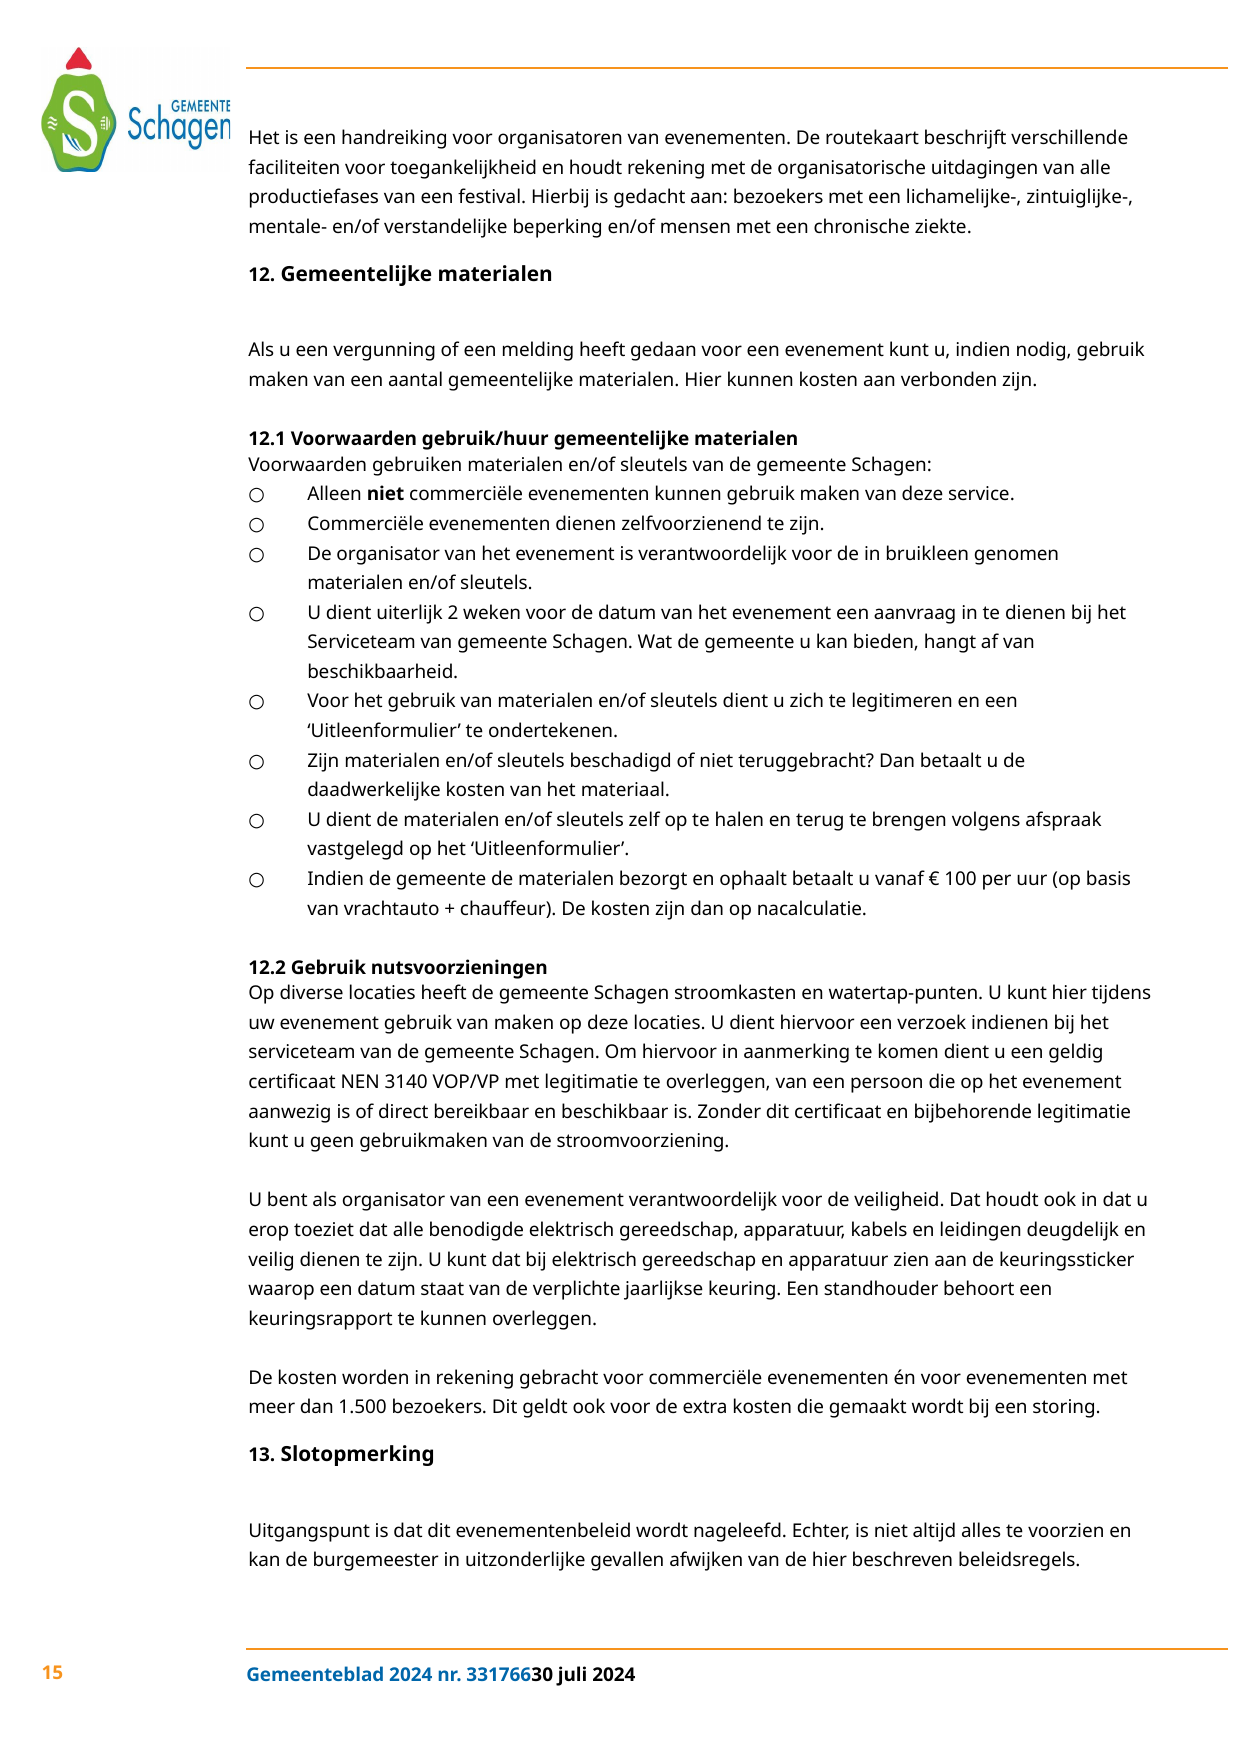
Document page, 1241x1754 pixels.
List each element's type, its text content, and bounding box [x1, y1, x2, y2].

text 12.2 Gebruik nutsvoorzieningen [248, 954, 1152, 979]
text 12.1 Voorwaarden gebruik/huur gemeentelijke materialen [248, 425, 1152, 451]
list Alleen niet commerciële evenementen kunnen gebruik maken van deze service. [248, 481, 1152, 506]
text Uitgangspunt is dat dit evenementenbeleid wordt nageleefd. Echter, is niet altijd alles te voorzien en kan de burgemeester in uitzonderlijke gevallen afwijken van de hier beschreven beleidsregels. [248, 1517, 1152, 1572]
list De organisator van het evenement is verantwoordelijk voor de in bruikleen genomen materialen en/of sleutels. [248, 540, 1152, 595]
picture [41, 47, 231, 172]
list Zijn materialen en/of sleutels beschadigd of niet teruggebracht? Dan betaalt u de daadwerkelijke kosten van het materiaal. [248, 747, 1152, 802]
text Het is een handreiking voor organisatoren van evenementen. De routekaart beschrijft verschillende faciliteiten voor toegankelijkheid en houdt rekening met de organisatorische uitdagingen van alle productiefases van een festival. Hierbij is gedacht aan: bezoekers met een lichamelijke-, zintuiglijke-, mentale- en/of verstandelijke beperking en/of mensen met een chronische ziekte. [248, 124, 1152, 239]
list Commerciële evenementen dienen zelfvoorzienend te zijn. [248, 510, 1152, 536]
list U dient de materialen en/of sleutels zelf op te halen en terug te brengen volgens afspraak vastgelegd op het ‘Uitleenformulier’. [248, 806, 1152, 861]
text Als u een vergunning of een melding heeft gedaan voor een evenement kunt u, indien nodig, gebruik maken van een aantal gemeentelijke materialen. Hier kunnen kosten aan verbonden zijn. [248, 336, 1152, 392]
text De kosten worden in rekening gebracht voor commerciële evenementen én voor evenementen met meer dan 1.500 bezoekers. Dit geldt ook voor de extra kosten die gemaakt wordt bij een storing. [248, 1364, 1152, 1419]
text U bent als organisator van een evenement verantwoordelijk voor de veiligheid. Dat houdt ook in dat u erop toeziet dat alle benodigde elektrisch gereedschap, apparatuur, kabels en leidingen deugdelijk en veilig dienen te zijn. U kunt dat bij elektrisch gereedschap en apparatuur zien aan de keuringssticker waarop een datum staat van de verplichte jaarlijkse keuring. Een standhouder behoort een keuringsrapport te kunnen overleggen. [248, 1187, 1152, 1331]
list Voor het gebruik van materialen en/of sleutels dient u zich te legitimeren en een ‘Uitleenformulier’ te ondertekenen. [248, 688, 1152, 743]
text 12. Gemeentelijke materialen [248, 259, 1152, 287]
text 13. Slotopmerking [248, 1439, 1152, 1468]
list U dient uiterlijk 2 weken voor de datum van het evenement een aanvraag in te dienen bij het Serviceteam van gemeente Schagen. Wat de gemeente u kan bieden, hangt af van beschikbaarheid. [248, 599, 1152, 684]
text Voorwaarden gebruiken materialen en/of sleutels van de gemeente Schagen: [248, 451, 1152, 477]
list Indien de gemeente de materialen bezorgt en ophaalt betaalt u vanaf € 100 per uur (op basis van vrachtauto + chauffeur). De kosten zijn dan op nacalculatie. [248, 865, 1152, 920]
text Op diverse locaties heeft de gemeente Schagen stroomkasten en watertap-punten. U kunt hier tijdens uw evenement gebruik van maken op deze locaties. U dient hiervoor een verzoek indienen bij het serviceteam van de gemeente Schagen. Om hiervoor in aanmerking te komen dient u een geldig certificaat NEN 3140 VOP/VP met legitimatie te overleggen, van een persoon die op het evenement aanwezig is of direct bereikbaar en beschikbaar is. Zonder dit certificaat en bijbehorende legitimatie kunt u geen gebruikmaken van de stroomvoorziening. [248, 979, 1152, 1153]
